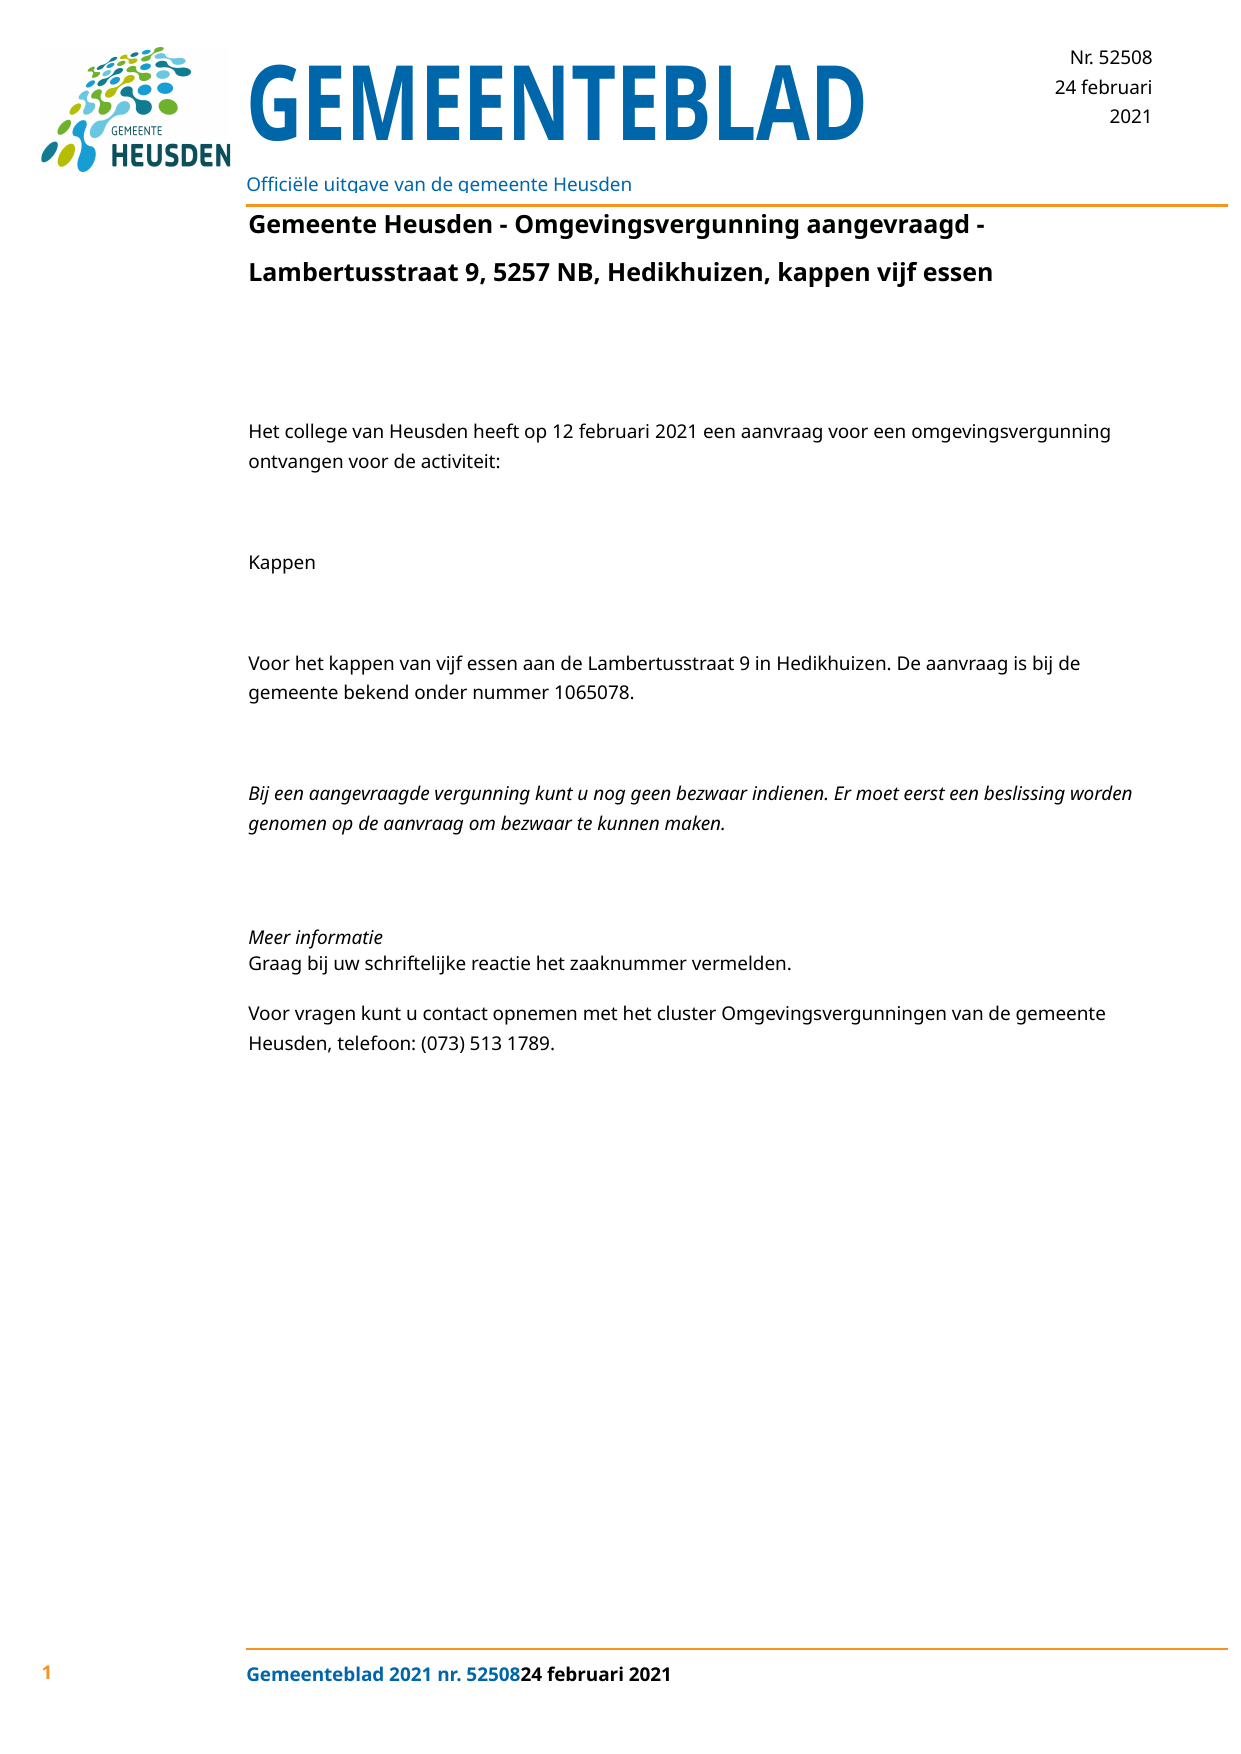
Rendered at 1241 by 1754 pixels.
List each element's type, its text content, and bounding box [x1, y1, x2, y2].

text Voor vragen kunt u contact opnemen met het cluster Omgevingsvergunningen van de gemeente Heusden, telefoon: (073) 513 1789. [248, 1001, 1152, 1056]
text Voor het kappen van vijf essen aan de Lambertusstraat 9 in Hedikhuizen. De aanvraag is bij de gemeente bekend onder nummer 1065078. [248, 650, 1152, 705]
text Graag bij uw schriftelijke reactie het zaaknummer vermelden. [248, 950, 1152, 976]
text Gemeente Heusden - Omgevingsvergunning aangevraagd - Lambertusstraat 9, 5257 NB, Hedikhuizen, kappen vijf essen [248, 207, 1152, 288]
text Bij een aangevraagde vergunning kunt u nog geen bezwaar indienen. Er moet eerst een beslissing worden genomen op de aanvraag om bezwaar te kunnen maken. [248, 780, 1152, 836]
text Het college van Heusden heeft op 12 februari 2021 een aanvraag voor een omgevingsvergunning ontvangen voor de activiteit: [248, 419, 1152, 474]
picture [41, 47, 231, 172]
text Meer informatie [248, 924, 1152, 950]
text Kappen [248, 549, 1152, 575]
